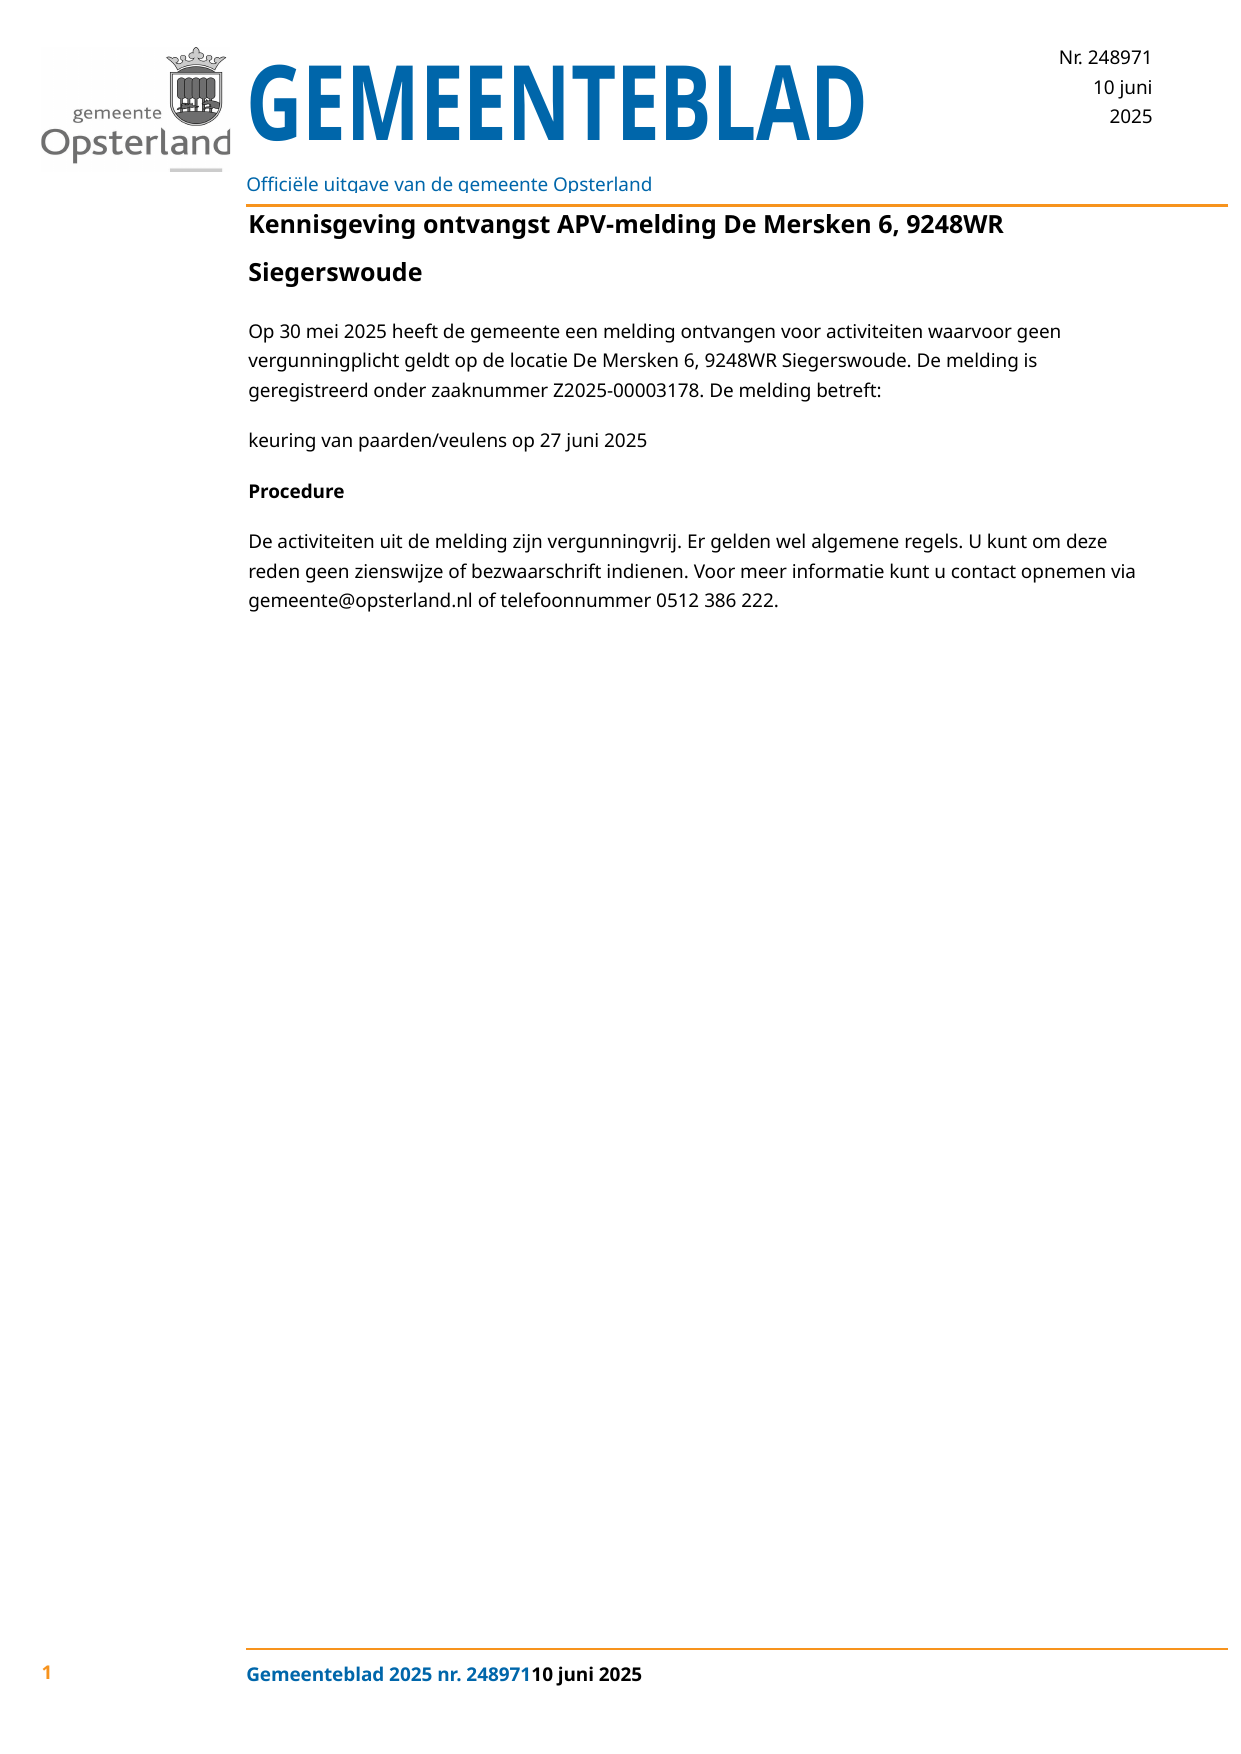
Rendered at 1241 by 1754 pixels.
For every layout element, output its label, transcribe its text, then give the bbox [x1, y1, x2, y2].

text Kennisgeving ontvangst APV-melding De Mersken 6, 9248WR Siegerswoude [248, 207, 1152, 288]
text keuring van paarden/veulens op 27 juni 2025 [248, 427, 1152, 453]
text Op 30 mei 2025 heeft de gemeente een melding ontvangen voor activiteiten waarvoor geen vergunningplicht geldt op de locatie De Mersken 6, 9248WR Siegerswoude. De melding is geregistreerd onder zaaknummer Z2025-00003178. De melding betreft: [248, 318, 1152, 403]
picture [41, 47, 231, 172]
text Procedure [248, 478, 1152, 504]
text De activiteiten uit de melding zijn vergunningvrij. Er gelden wel algemene regels. U kunt om deze reden geen zienswijze of bezwaarschrift indienen. Voor meer informatie kunt u contact opnemen via gemeente@opsterland.nl of telefoonnummer 0512 386 222. [248, 528, 1152, 613]
